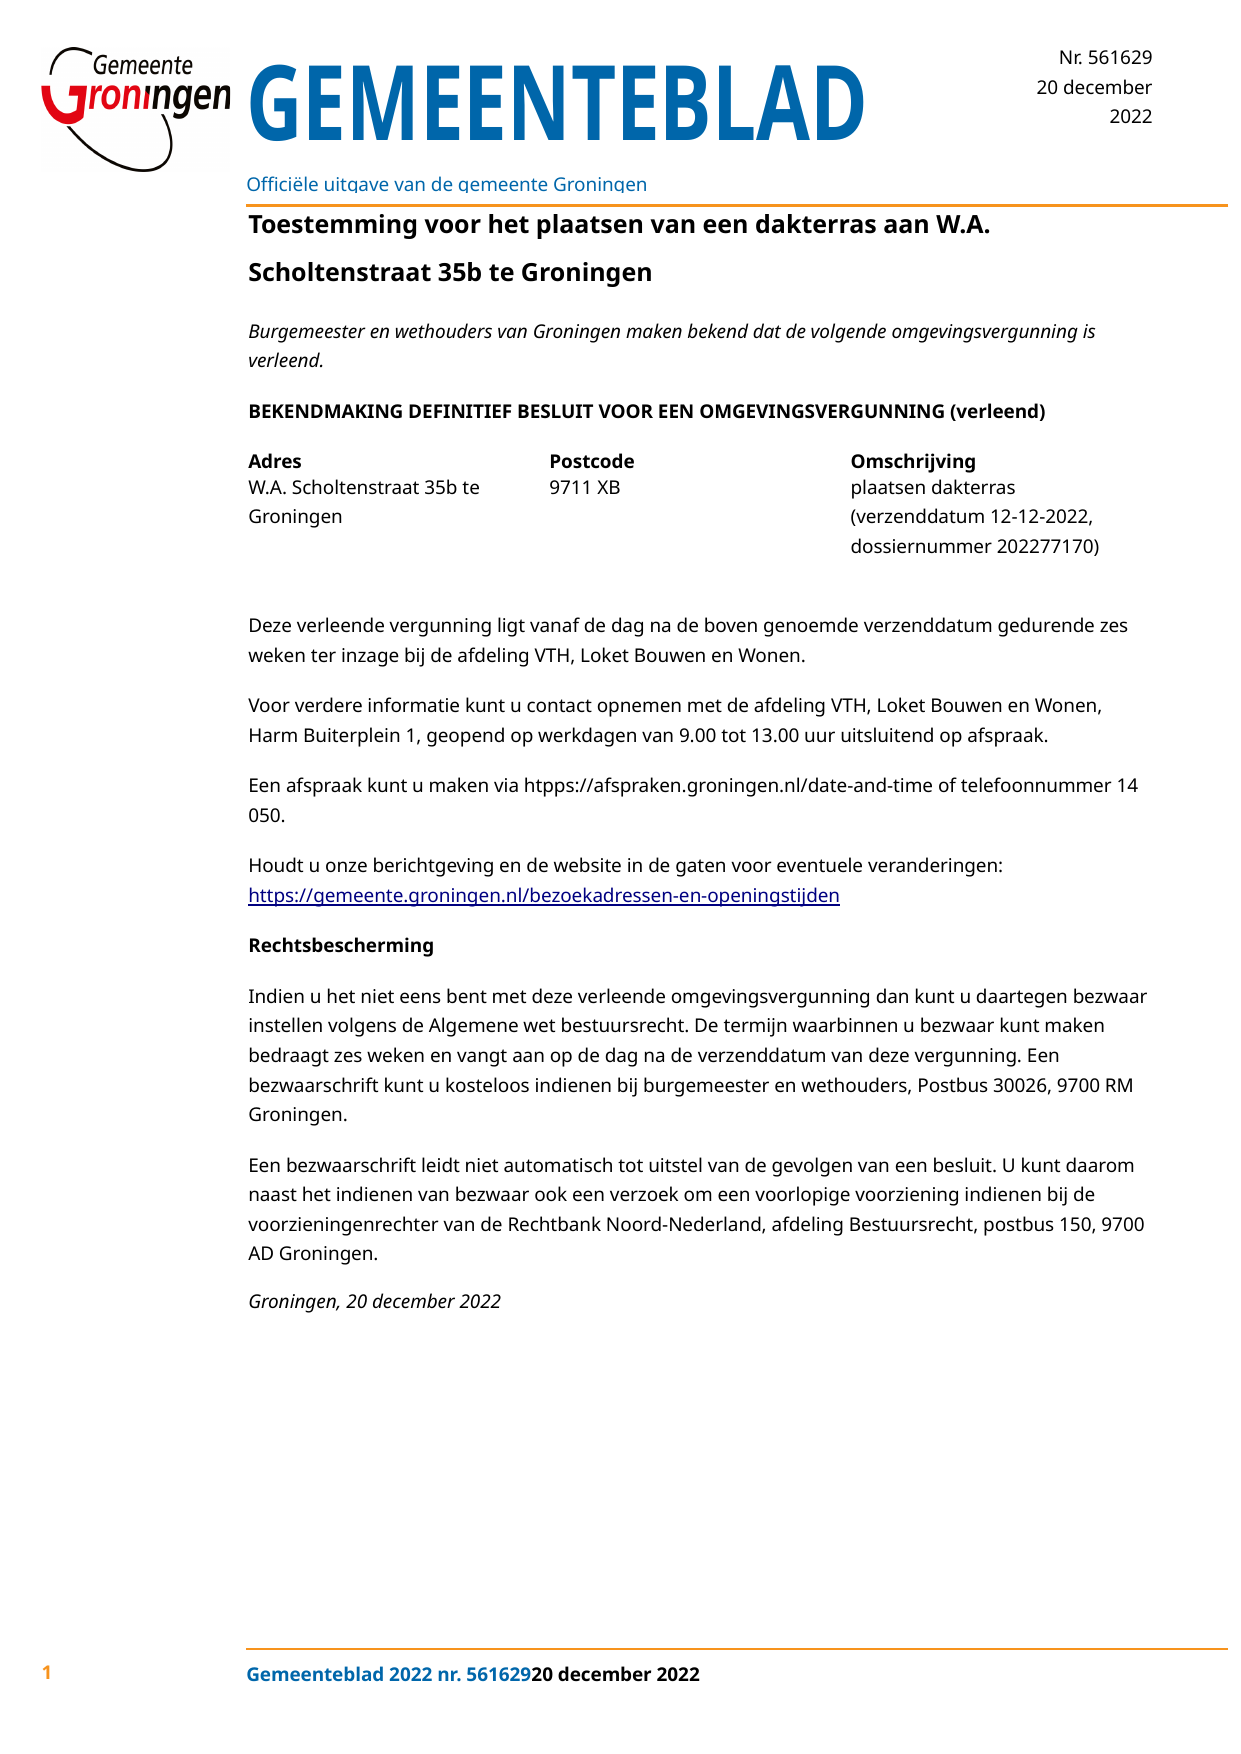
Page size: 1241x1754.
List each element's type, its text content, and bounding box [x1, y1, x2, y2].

table_cell W.A. Scholtenstraat 35b te Groningen [248, 474, 549, 559]
table_header Omschrijving [850, 449, 1152, 474]
picture [41, 47, 231, 172]
text Burgemeester en wethouders van Groningen maken bekend dat de volgende omgevingsvergunning is verleend. [248, 318, 1152, 373]
table_header Adres [248, 449, 549, 474]
text Een bezwaarschrift leidt niet automatisch tot uitstel van de gevolgen van een besluit. U kunt daarom naast het indienen van bezwaar ook een verzoek om een voorlopige voorziening indienen bij de voorzieningenrechter van de Rechtbank Noord-Nederland, afdeling Bestuursrecht, postbus 150, 9700 AD Groningen. [248, 1152, 1152, 1266]
text Een afspraak kunt u maken via htpps://afspraken.groningen.nl/date-and-time of telefoonnummer 14 050. [248, 773, 1152, 828]
table_header Postcode [549, 449, 850, 474]
text Voor verdere informatie kunt u contact opnemen met de afdeling VTH, Loket Bouwen en Wonen, Harm Buiterplein 1, geopend op werkdagen van 9.00 tot 13.00 uur uitsluitend op afspraak. [248, 693, 1152, 748]
text Groningen, 20 december 2022 [248, 1288, 1152, 1314]
text Indien u het niet eens bent met deze verleende omgevingsvergunning dan kunt u daartegen bezwaar instellen volgens de Algemene wet bestuursrecht. De termijn waarbinnen u bezwaar kunt maken bedraagt zes weken en vangt aan op de dag na de verzenddatum van deze vergunning. Een bezwaarschrift kunt u kosteloos indienen bij burgemeester en wethouders, Postbus 30026, 9700 RM Groningen. [248, 983, 1152, 1127]
table_cell 9711 XB [549, 474, 850, 559]
text Deze verleende vergunning ligt vanaf de dag na de boven genoemde verzenddatum gedurende zes weken ter inzage bij de afdeling VTH, Loket Bouwen en Wonen. [248, 613, 1152, 668]
text Houdt u onze berichtgeving en de website in de gaten voor eventuele veranderingen: https://gemeente.groningen.nl/bezoekadressen-en-openingstijden [248, 853, 1152, 908]
table_cell plaatsen dakterras (verzenddatum 12-12-2022, dossiernummer 202277170) [850, 474, 1152, 559]
text Rechtsbescherming [248, 933, 1152, 958]
text BEKENDMAKING DEFINITIEF BESLUIT VOOR EEN OMGEVINGSVERGUNNING (verleend) [248, 398, 1152, 424]
text Toestemming voor het plaatsen van een dakterras aan W.A. Scholtenstraat 35b te Groningen [248, 207, 1152, 288]
